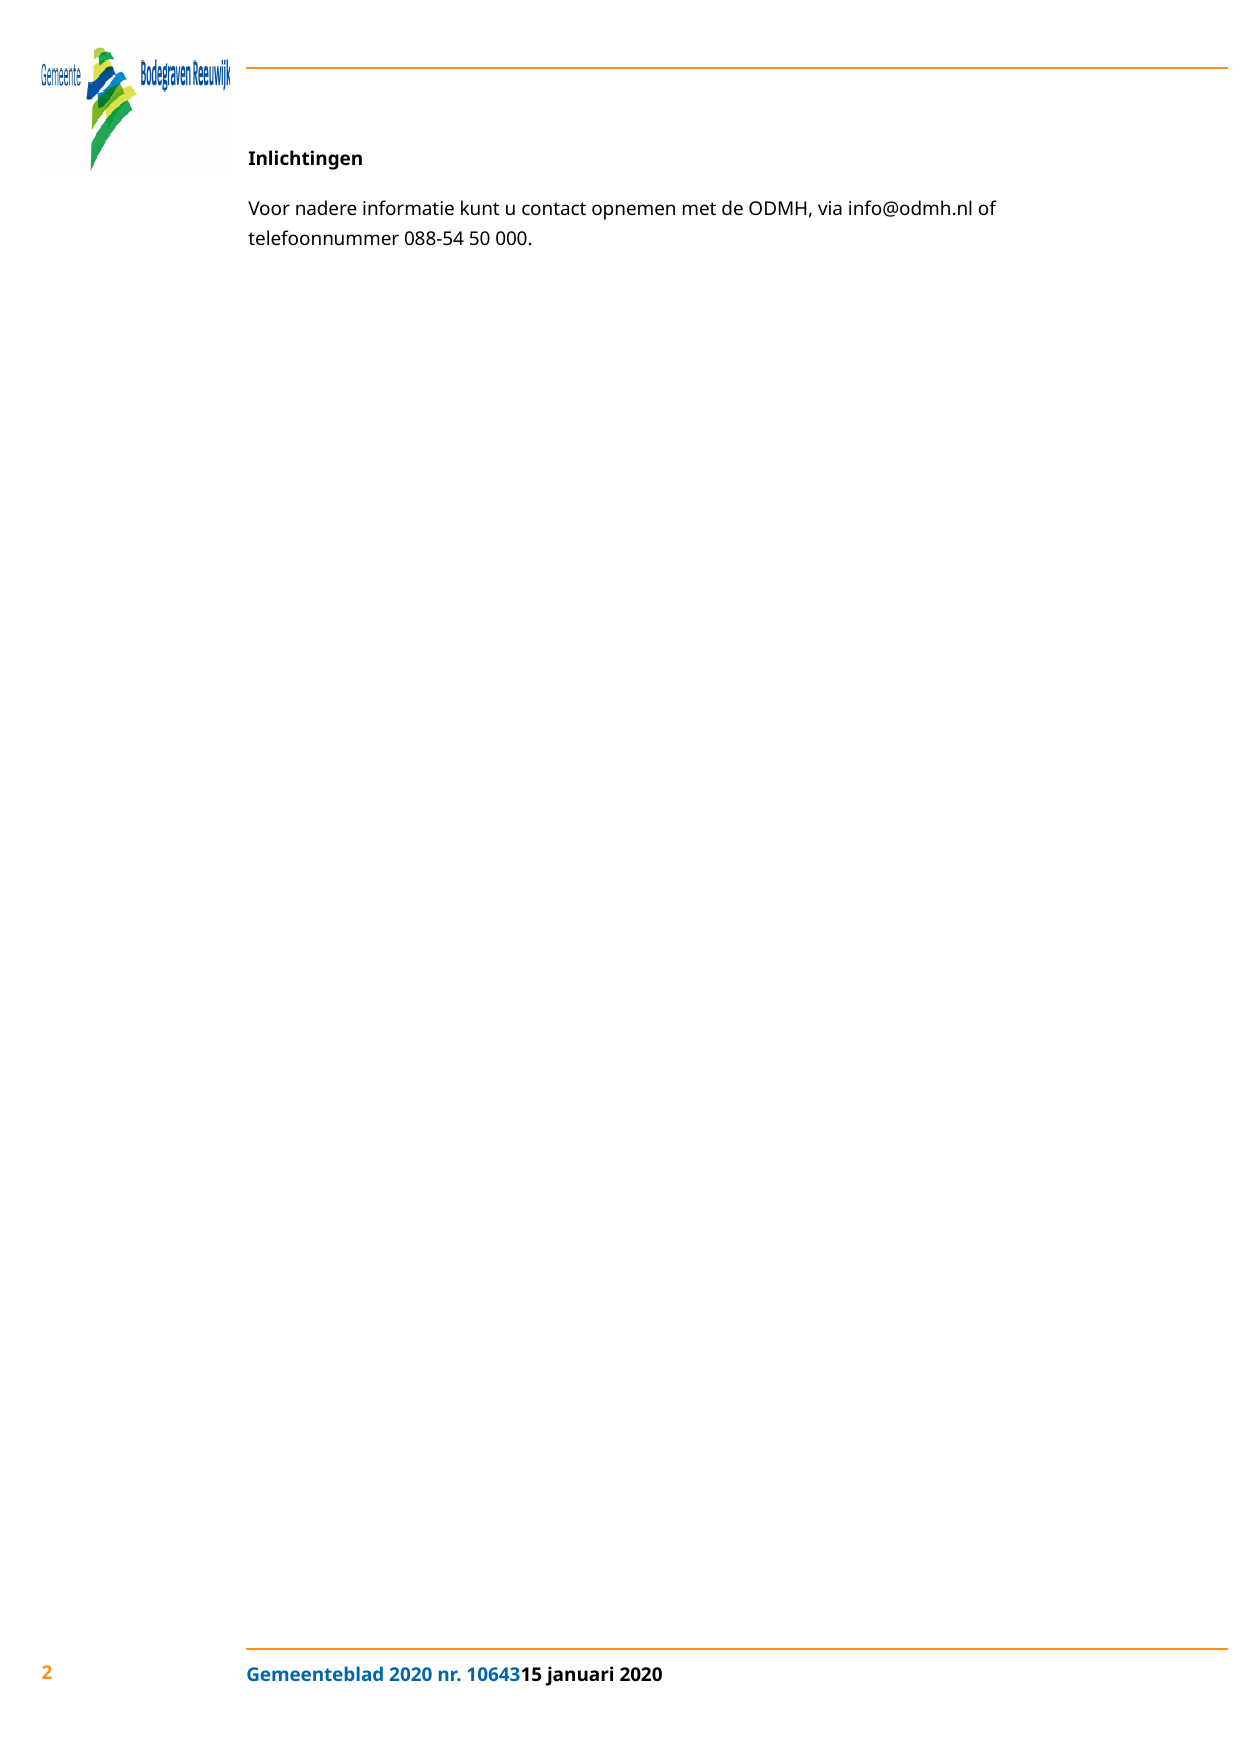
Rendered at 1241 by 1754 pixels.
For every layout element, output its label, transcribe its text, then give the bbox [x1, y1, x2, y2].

text Voor nadere informatie kunt u contact opnemen met de ODMH, via info@odmh.nl of telefoonnummer 088-54 50 000. [248, 196, 1152, 251]
text Inlichtingen [248, 145, 1152, 171]
picture [41, 47, 231, 172]
